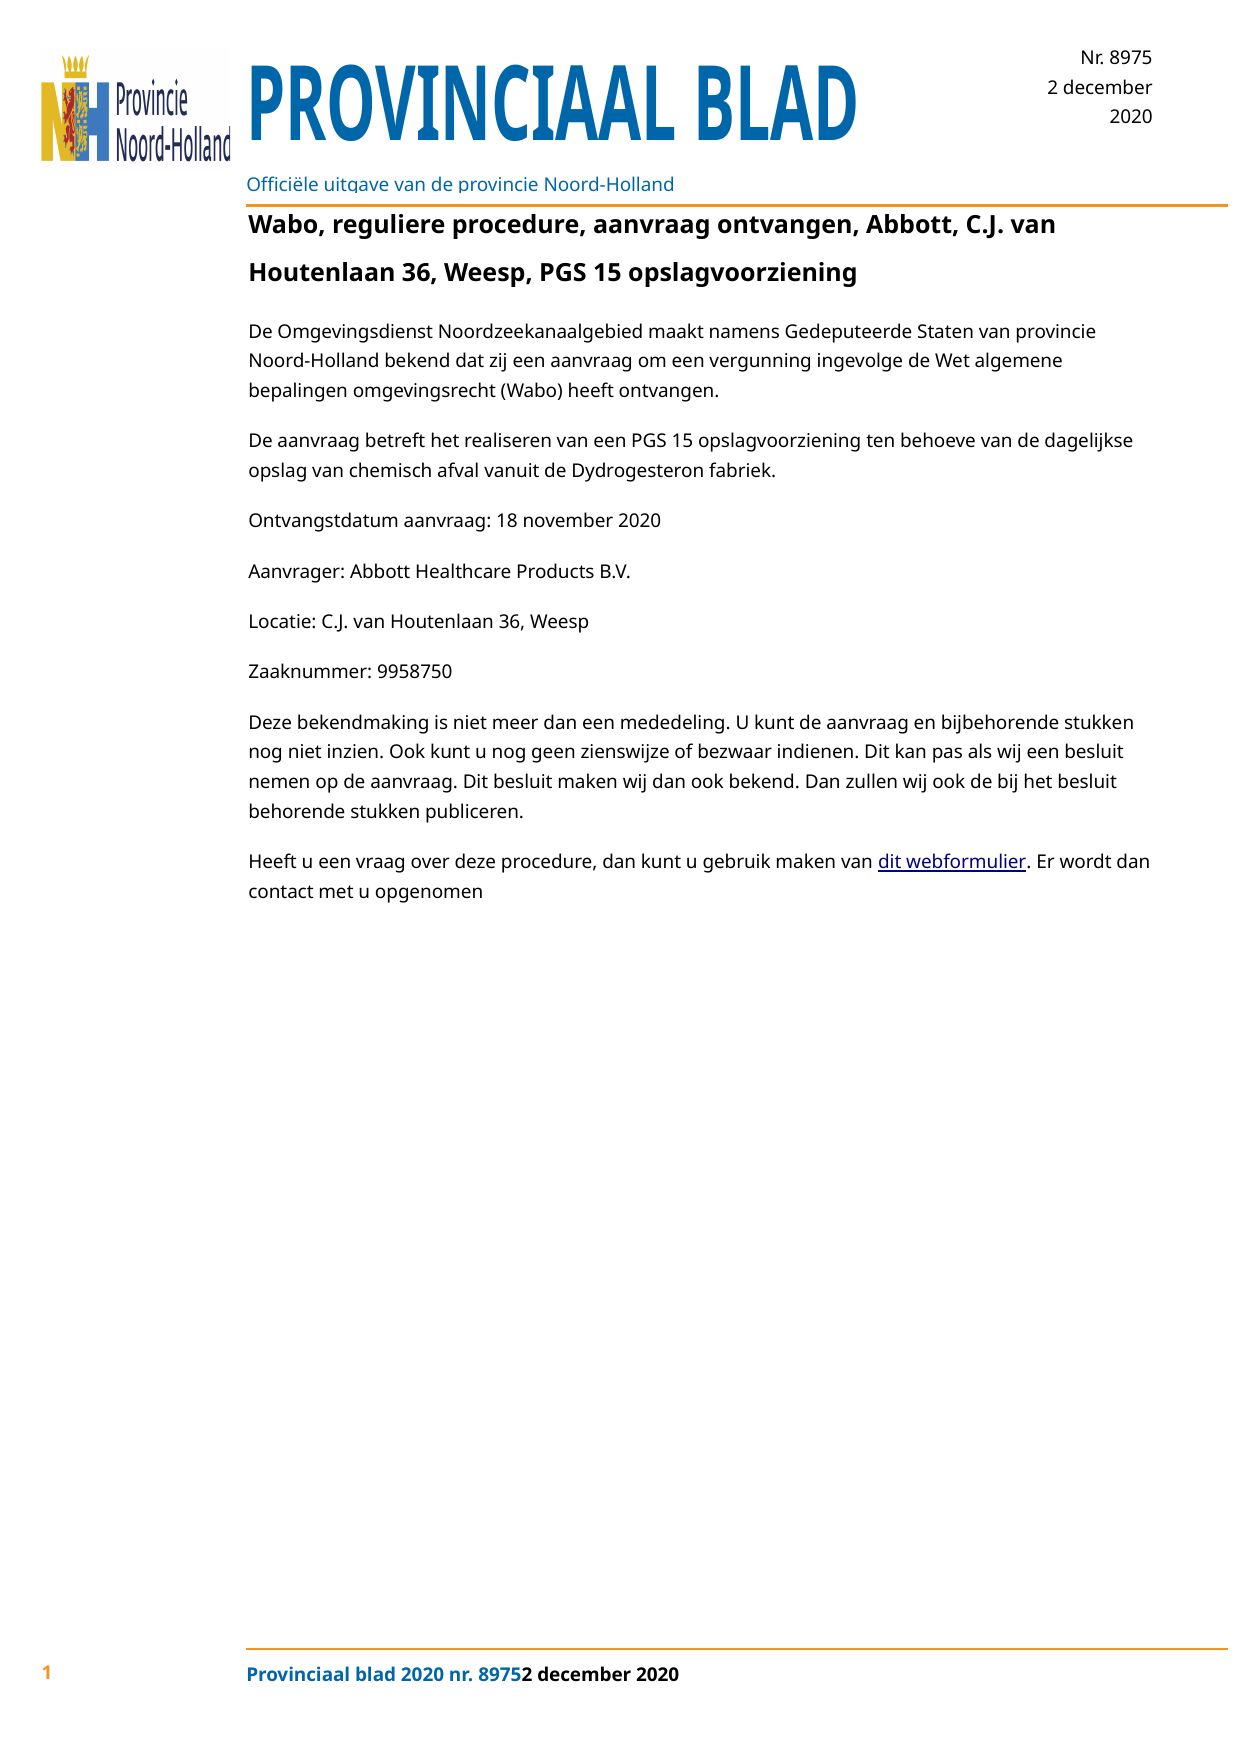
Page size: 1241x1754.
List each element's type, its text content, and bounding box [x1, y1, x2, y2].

picture [41, 47, 231, 172]
text De aanvraag betreft het realiseren van een PGS 15 opslagvoorziening ten behoeve van de dagelijkse opslag van chemisch afval vanuit de Dydrogesteron fabriek. [248, 427, 1152, 483]
text Aanvrager: Abbott Healthcare Products B.V. [248, 558, 1152, 584]
text Locatie: C.J. van Houtenlaan 36, Weesp [248, 608, 1152, 634]
text Wabo, reguliere procedure, aanvraag ontvangen, Abbott, C.J. van Houtenlaan 36, Weesp, PGS 15 opslagvoorziening [248, 207, 1152, 288]
text Deze bekendmaking is niet meer dan een mededeling. U kunt de aanvraag en bijbehorende stukken nog niet inzien. Ook kunt u nog geen zienswijze of bezwaar indienen. Dit kan pas als wij een besluit nemen op de aanvraag. Dit besluit maken wij dan ook bekend. Dan zullen wij ook de bij het besluit behorende stukken publiceren. [248, 709, 1152, 824]
text Ontvangstdatum aanvraag: 18 november 2020 [248, 507, 1152, 533]
text Zaaknummer: 9958750 [248, 659, 1152, 684]
text De Omgevingsdienst Noordzeekanaalgebied maakt namens Gedeputeerde Staten van provincie Noord-Holland bekend dat zij een aanvraag om een vergunning ingevolge de Wet algemene bepalingen omgevingsrecht (Wabo) heeft ontvangen. [248, 318, 1152, 403]
text Heeft u een vraag over deze procedure, dan kunt u gebruik maken van dit webformulier. Er wordt dan contact met u opgenomen [248, 848, 1152, 904]
